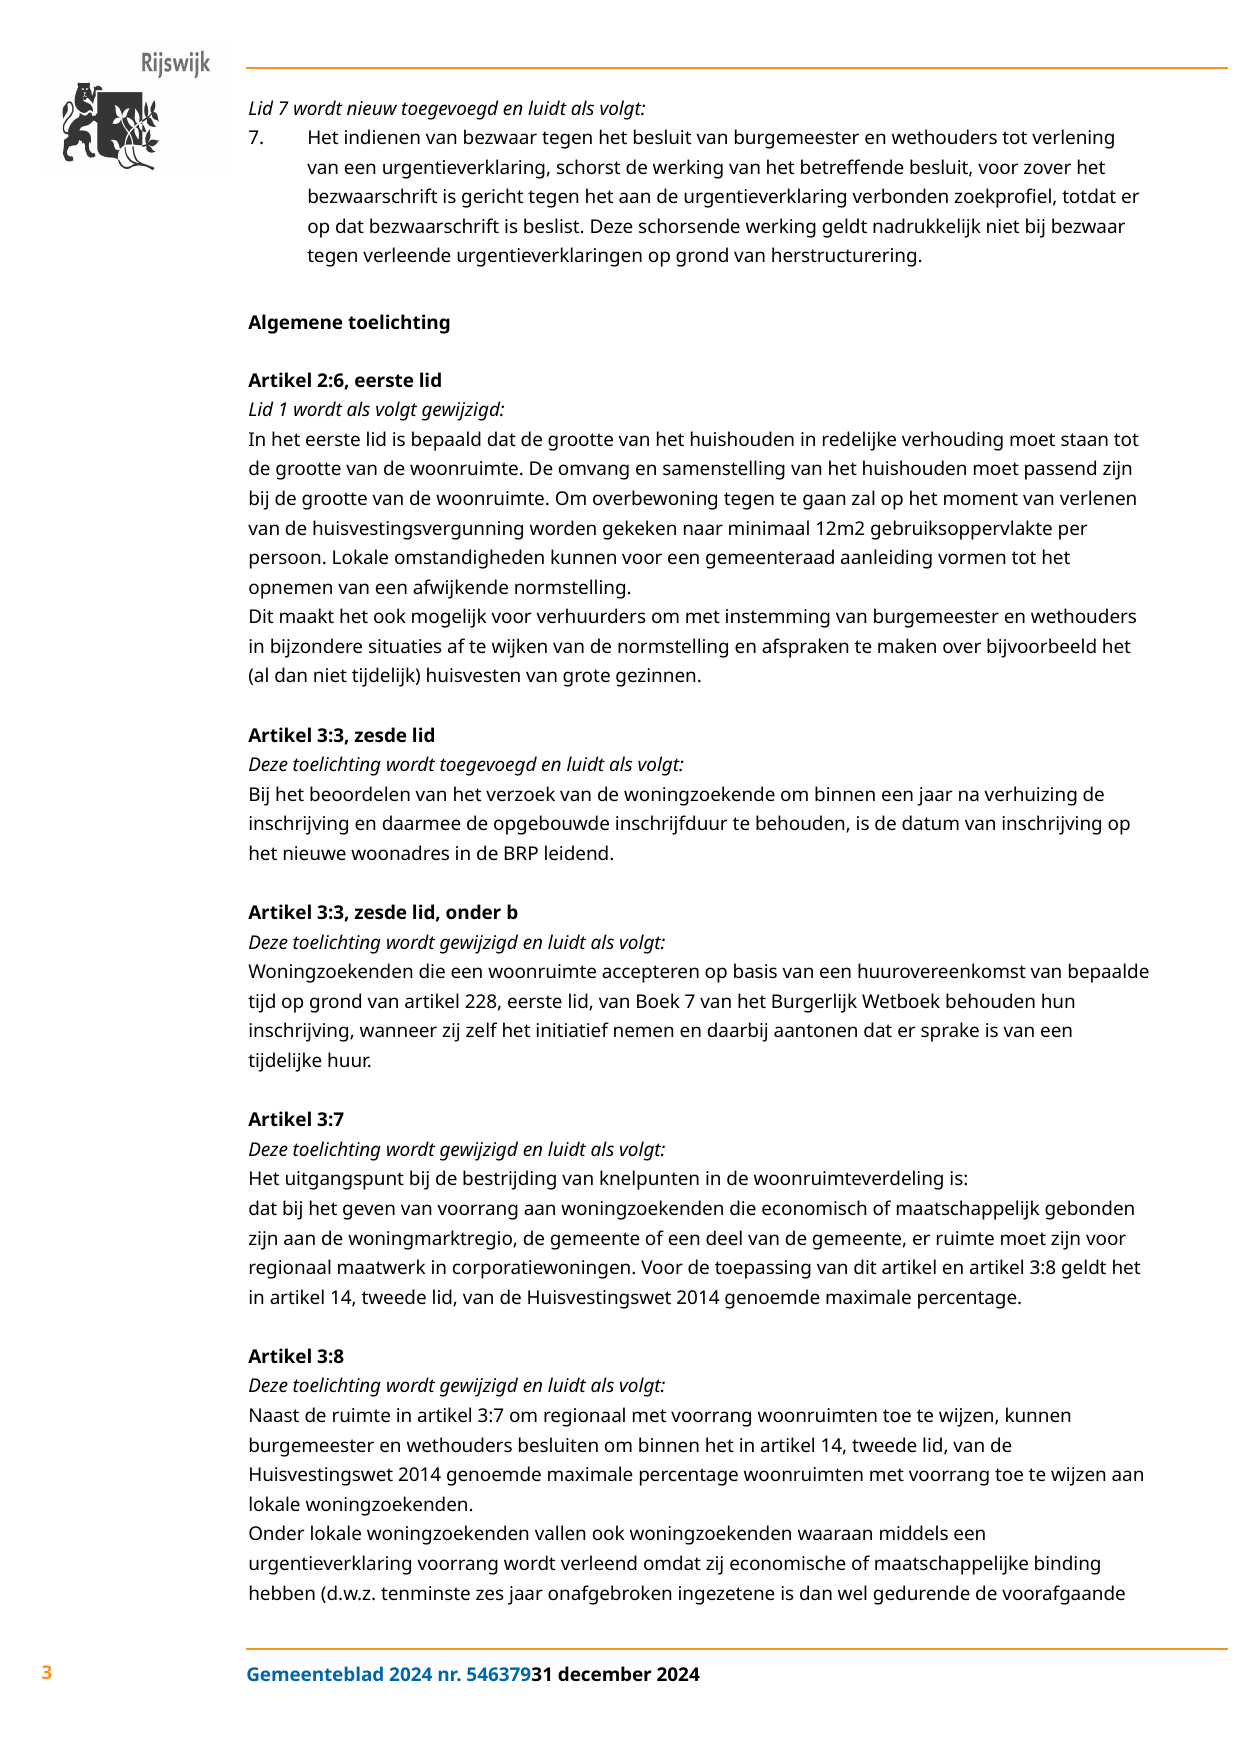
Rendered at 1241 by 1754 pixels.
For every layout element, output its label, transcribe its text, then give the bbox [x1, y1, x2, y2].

text Artikel 3:7 [248, 1106, 1152, 1132]
text Deze toelichting wordt gewijzigd en luidt als volgt: [248, 1373, 1152, 1398]
text Lid 7 wordt nieuw toegevoegd en luidt als volgt: [248, 95, 1152, 121]
list Het indienen van bezwaar tegen het besluit van burgemeester en wethouders tot verlening van een urgentieverklaring, schorst de werking van het betreffende besluit, voor zover het bezwaarschrift is gericht tegen het aan de urgentieverklaring verbonden zoekprofiel, totdat er op dat bezwaarschrift is beslist. Deze schorsende werking geldt nadrukkelijk niet bij bezwaar tegen verleende urgentieverklaringen op grond van herstructurering. [248, 124, 1152, 268]
text Artikel 3:3, zesde lid [248, 722, 1152, 748]
text Onder lokale woningzoekenden vallen ook woningzoekenden waaraan middels een urgentieverklaring voorrang wordt verleend omdat zij economische of maatschappelijke binding hebben (d.w.z. tenminste zes jaar onafgebroken ingezetene is dan wel gedurende de voorafgaande [248, 1521, 1152, 1606]
text Deze toelichting wordt toegevoegd en luidt als volgt: [248, 751, 1152, 777]
text Artikel 3:8 [248, 1343, 1152, 1369]
text Deze toelichting wordt gewijzigd en luidt als volgt: [248, 929, 1152, 955]
text Bij het beoordelen van het verzoek van de woningzoekende om binnen een jaar na verhuizing de inschrijving en daarmee de opgebouwde inschrijfduur te behouden, is de datum van inschrijving op het nieuwe woonadres in de BRP leidend. [248, 781, 1152, 866]
text Dit maakt het ook mogelijk voor verhuurders om met instemming van burgemeester en wethouders in bijzondere situaties af te wijken van de normstelling en afspraken te maken over bijvoorbeeld het (al dan niet tijdelijk) huisvesten van grote gezinnen. [248, 603, 1152, 688]
text dat bij het geven van voorrang aan woningzoekenden die economisch of maatschappelijk gebonden zijn aan de woningmarktregio, de gemeente of een deel van de gemeente, er ruimte moet zijn voor regionaal maatwerk in corporatiewoningen. Voor de toepassing van dit artikel en artikel 3:8 geldt het in artikel 14, tweede lid, van de Huisvestingswet 2014 genoemde maximale percentage. [248, 1195, 1152, 1310]
text Woningzoekenden die een woonruimte accepteren op basis van een huurovereenkomst van bepaalde tijd op grond van artikel 228, eerste lid, van Boek 7 van het Burgerlijk Wetboek behouden hun inschrijving, wanneer zij zelf het initiatief nemen en daarbij aantonen dat er sprake is van een tijdelijke huur. [248, 958, 1152, 1073]
text Deze toelichting wordt gewijzigd en luidt als volgt: [248, 1136, 1152, 1162]
picture [41, 47, 231, 172]
text Algemene toelichting [248, 298, 1152, 338]
text Lid 1 wordt als volgt gewijzigd: [248, 396, 1152, 422]
text In het eerste lid is bepaald dat de grootte van het huishouden in redelijke verhouding moet staan tot de grootte van de woonruimte. De omvang en samenstelling van het huishouden moet passend zijn bij de grootte van de woonruimte. Om overbewoning tegen te gaan zal op het moment van verlenen van de huisvestingsvergunning worden gekeken naar minimaal 12m2 gebruiksoppervlakte per persoon. Lokale omstandigheden kunnen voor een gemeenteraad aanleiding vormen tot het opnemen van een afwijkende normstelling. [248, 426, 1152, 600]
text Het uitgangspunt bij de bestrijding van knelpunten in de woonruimteverdeling is: [248, 1166, 1152, 1191]
text Naast de ruimte in artikel 3:7 om regionaal met voorrang woonruimten toe te wijzen, kunnen burgemeester en wethouders besluiten om binnen het in artikel 14, tweede lid, van de Huisvestingswet 2014 genoemde maximale percentage woonruimten met voorrang toe te wijzen aan lokale woningzoekenden. [248, 1402, 1152, 1517]
text Artikel 2:6, eerste lid [248, 367, 1152, 393]
text Artikel 3:3, zesde lid, onder b [248, 899, 1152, 925]
